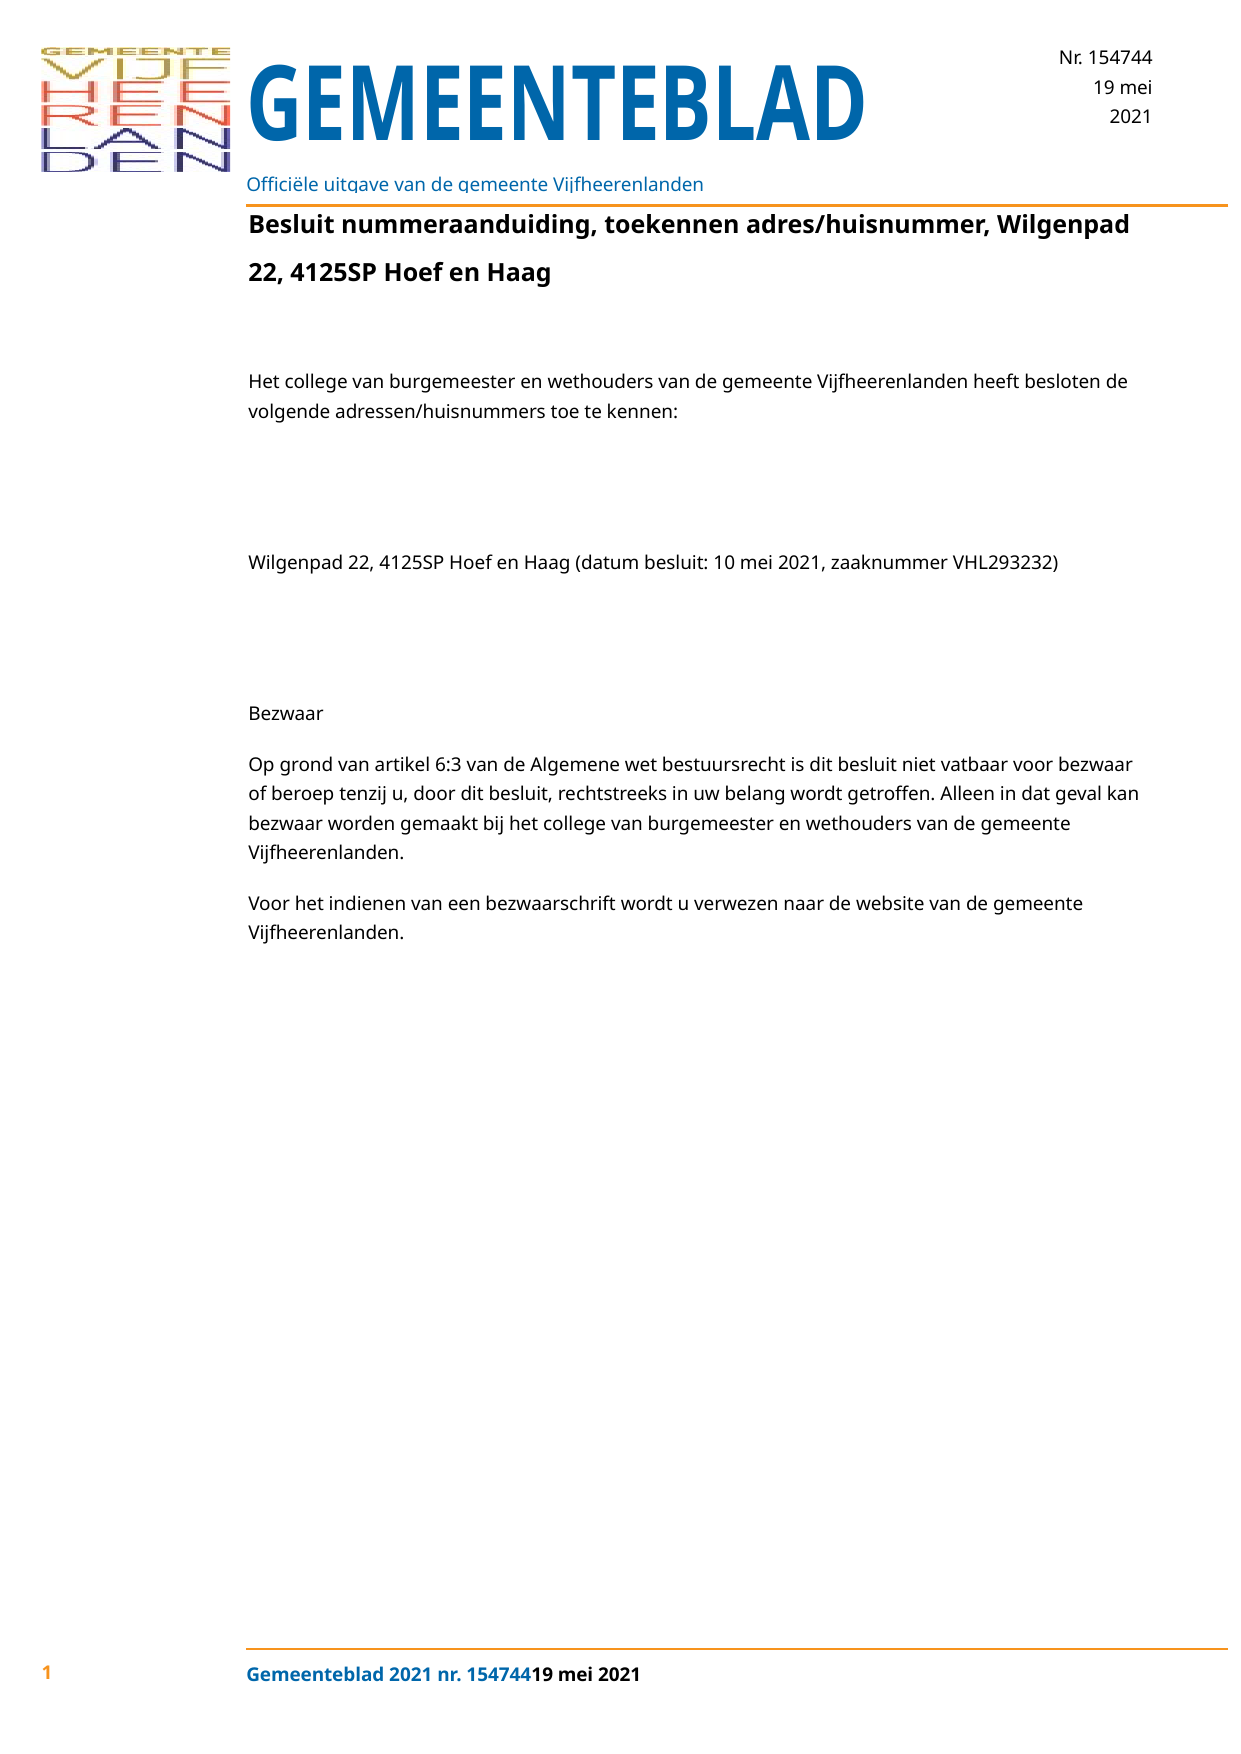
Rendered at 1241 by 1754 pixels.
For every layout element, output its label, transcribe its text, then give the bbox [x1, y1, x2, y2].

text Bezwaar [248, 700, 1152, 726]
text Het college van burgemeester en wethouders van de gemeente Vijfheerenlanden heeft besloten de volgende adressen/huisnummers toe te kennen: [248, 368, 1152, 424]
picture [41, 47, 231, 172]
text Voor het indienen van een bezwaarschrift wordt u verwezen naar de website van de gemeente Vijfheerenlanden. [248, 890, 1152, 945]
text Besluit nummeraanduiding, toekennen adres/huisnummer, Wilgenpad 22, 4125SP Hoef en Haag [248, 207, 1152, 288]
text Op grond van artikel 6:3 van de Algemene wet bestuursrecht is dit besluit niet vatbaar voor bezwaar of beroep tenzij u, door dit besluit, rechtstreeks in uw belang wordt getroffen. Alleen in dat geval kan bezwaar worden gemaakt bij het college van burgemeester en wethouders van de gemeente Vijfheerenlanden. [248, 751, 1152, 865]
text Wilgenpad 22, 4125SP Hoef en Haag (datum besluit: 10 mei 2021, zaaknummer VHL293232) [248, 549, 1152, 575]
